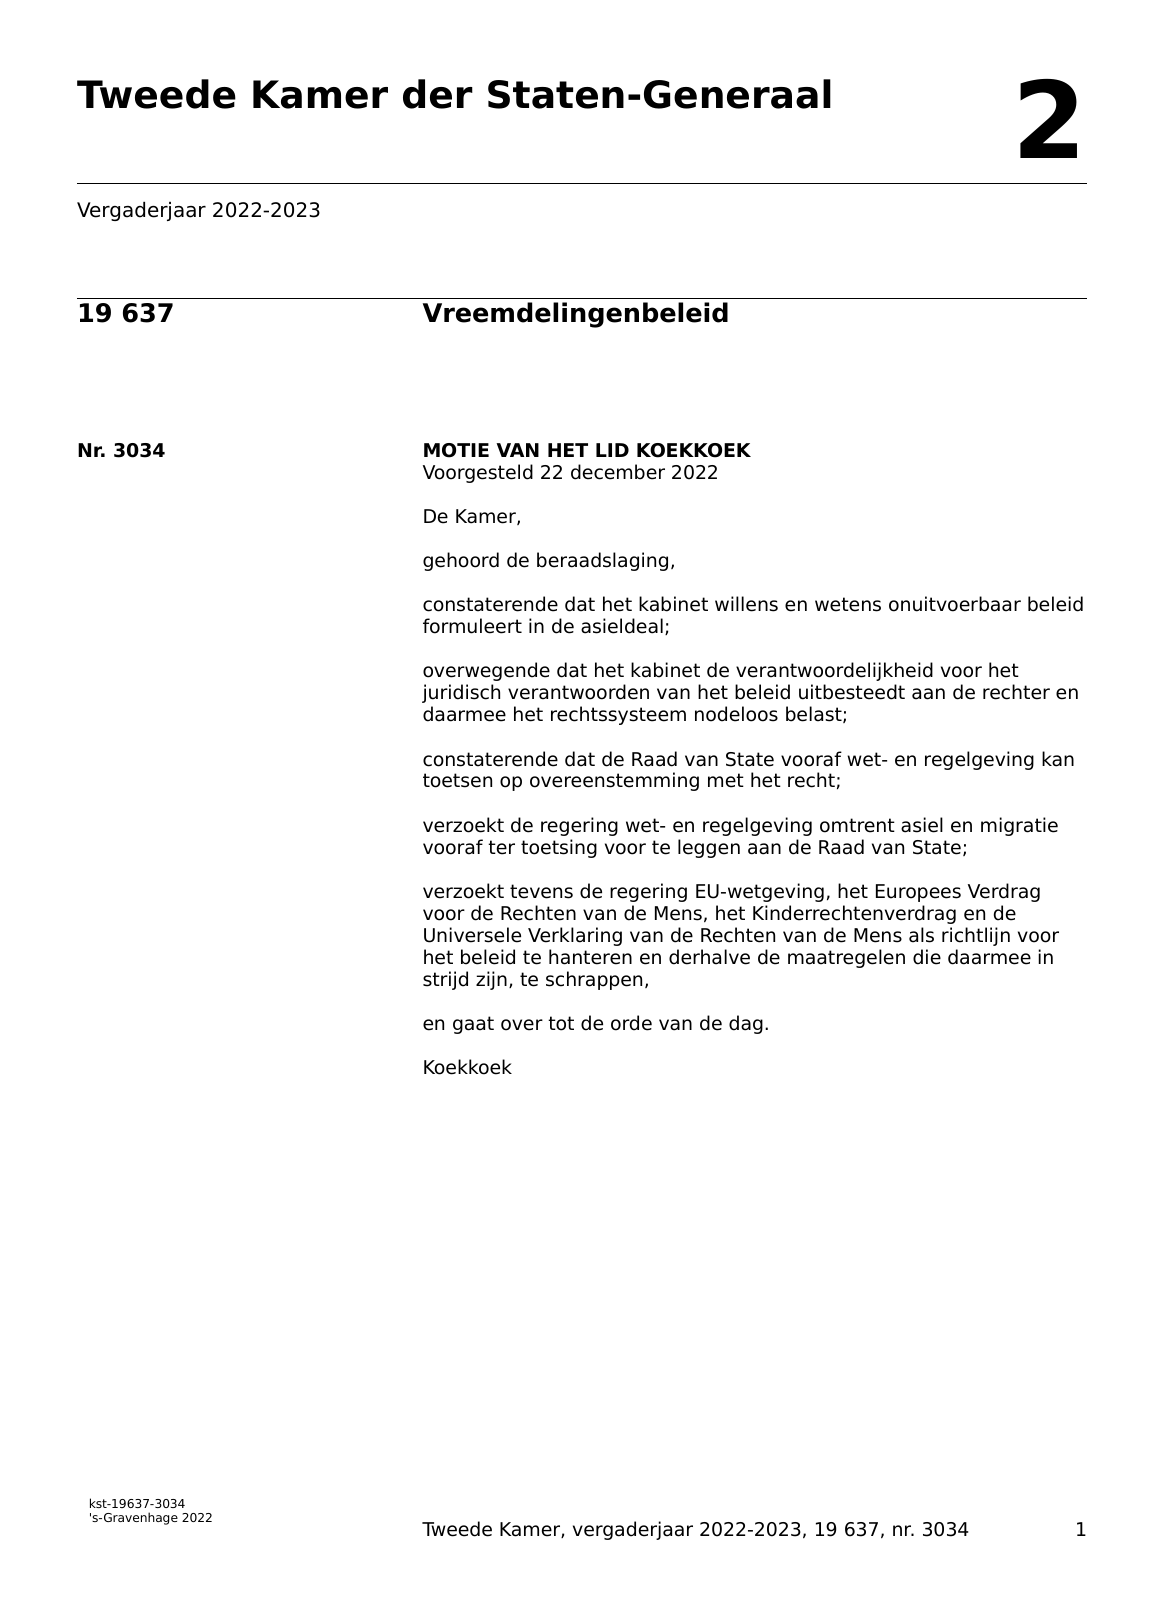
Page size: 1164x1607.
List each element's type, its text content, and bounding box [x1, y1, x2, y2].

text verzoekt tevens de regering EU-wetgeving, het Europees Verdrag voor de Rechten van de Mens, het Kinderrechtenverdrag en de Universele Verklaring van de Rechten van de Mens als richtlijn voor het beleid te hanteren en derhalve de maatregelen die daarmee in strijd zijn, te schrappen, [422, 881, 1087, 991]
text constaterende dat het kabinet willens en wetens onuitvoerbaar beleid formuleert in de asieldeal; [422, 594, 1087, 638]
table_header Tweede Kamer der Staten-Generaal [77, 59, 886, 183]
text constaterende dat de Raad van State vooraf wet- en regelgeving kan toetsen op overeenstemming met het recht; [422, 748, 1087, 792]
subtitle 19 637 Vreemdelingenbeleid [77, 299, 1087, 329]
text overwegende dat het kabinet de verantwoordelijkheid voor het juridisch verantwoorden van het beleid uitbesteedt aan de rechter en daarmee het rechtssysteem nodeloos belast; [422, 660, 1087, 726]
text verzoekt de regering wet- en regelgeving omtrent asiel en migratie vooraf ter toetsing voor te leggen aan de Raad van State; [422, 814, 1087, 858]
subtitle Nr. 3034 MOTIE VAN HET LID KOEKKOEK [77, 440, 1087, 462]
table_cell Vergaderjaar 2022-2023 [77, 184, 1087, 298]
text gehoord de beraadslaging, [422, 550, 1087, 572]
text De Kamer, [422, 506, 1087, 528]
text en gaat over tot de orde van de dag. [422, 1013, 1087, 1035]
text Koekkoek [422, 1057, 1087, 1079]
table_header 2 [886, 59, 1087, 183]
text kst-19637-3034 [88, 1497, 323, 1511]
text 's-Gravenhage 2022 [88, 1511, 323, 1525]
text Voorgesteld 22 december 2022 [422, 462, 1087, 484]
